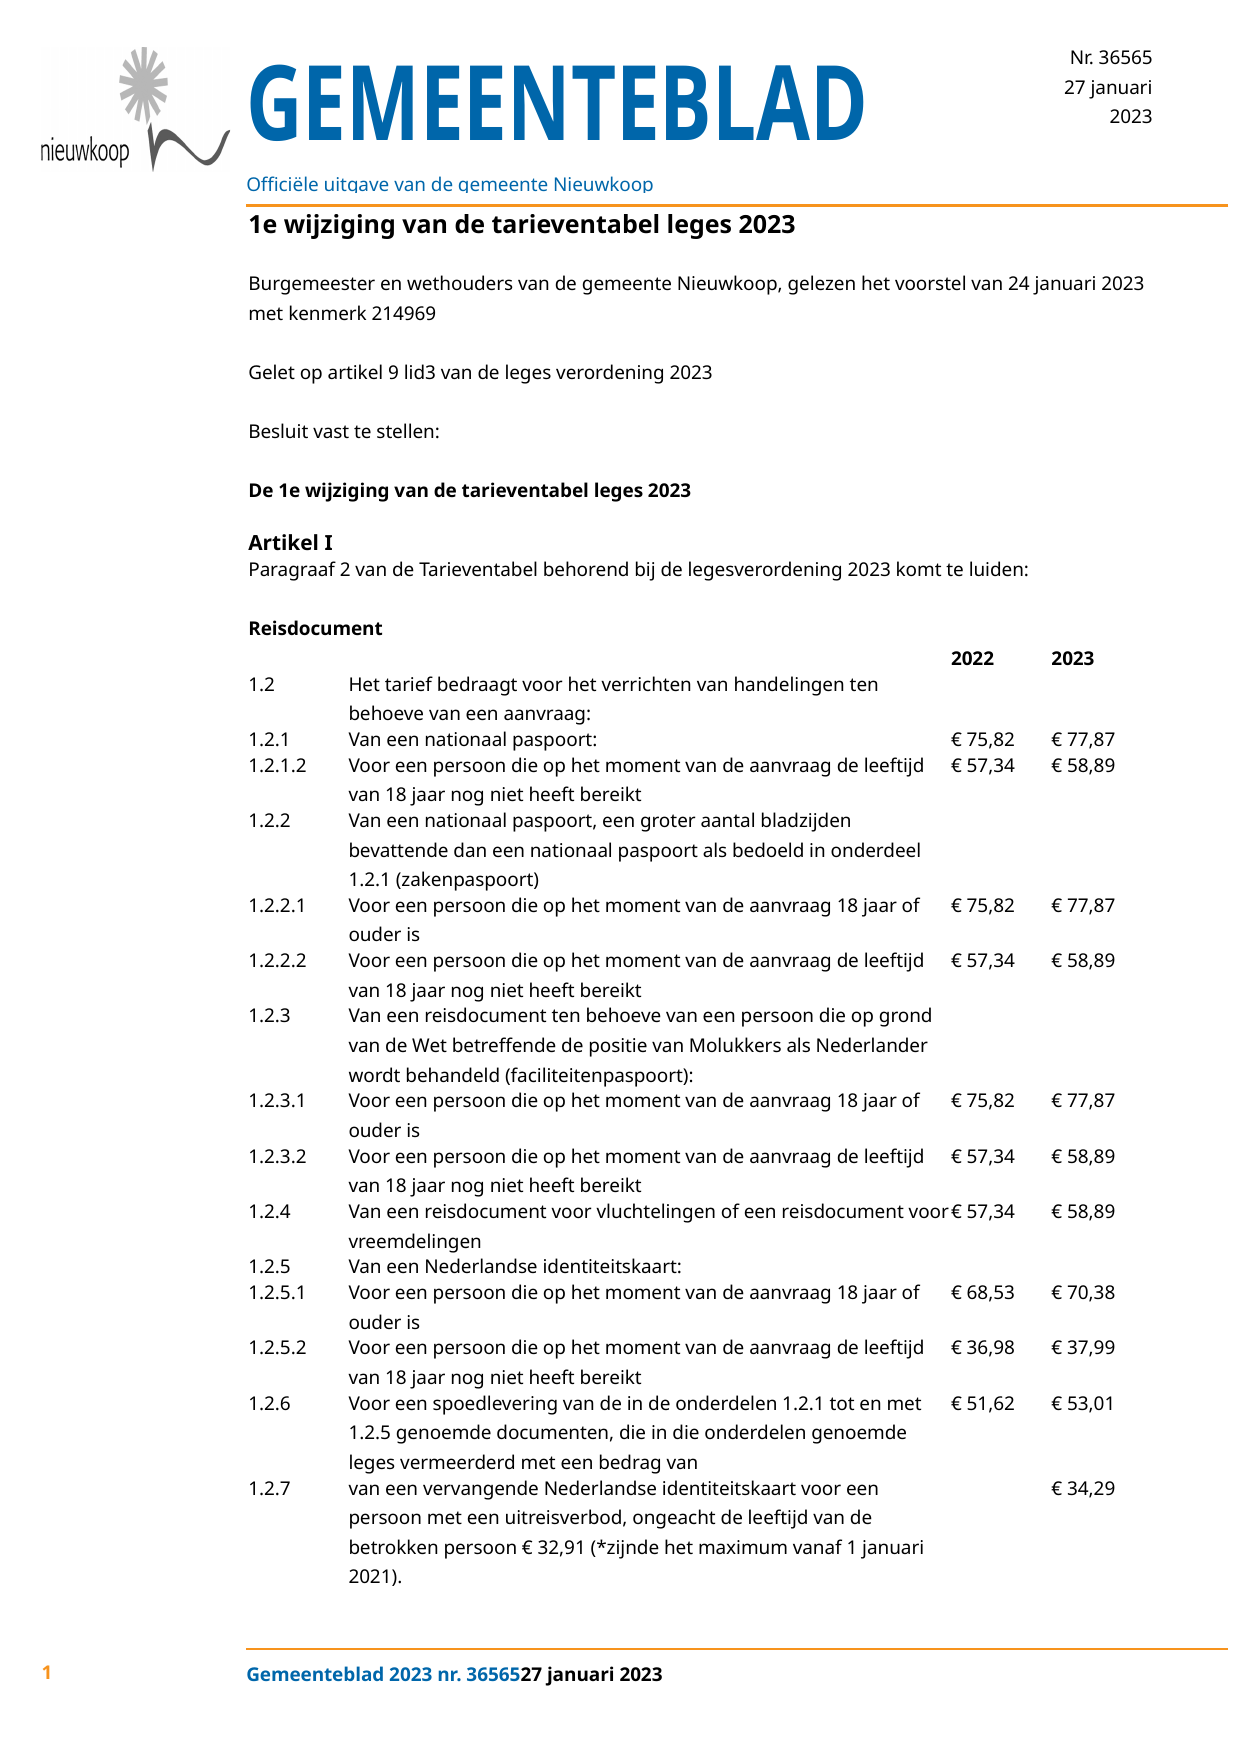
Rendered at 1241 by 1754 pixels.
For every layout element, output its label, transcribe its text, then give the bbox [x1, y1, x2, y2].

table_cell 1.2.1.2 [248, 752, 348, 807]
text 1e wijziging van de tarieventabel leges 2023 [248, 207, 1152, 241]
table_cell 1.2.3.2 [248, 1143, 348, 1198]
table_cell 1.2.4 [248, 1198, 348, 1253]
text Paragraaf 2 van de Tarieventabel behorend bij de legesverordening 2023 komt te luiden: [248, 556, 1152, 582]
table_cell € 75,82 [951, 726, 1051, 752]
table_cell Voor een persoon die op het moment van de aanvraag 18 jaar of ouder is [348, 1088, 951, 1143]
table_cell 1.2.5 [248, 1254, 348, 1279]
table_cell [951, 1475, 1051, 1589]
table_header [248, 645, 348, 671]
table_cell € 77,87 [1051, 726, 1152, 752]
table_cell Van een reisdocument ten behoeve van een persoon die op grond van de Wet betreffende de positie van Molukkers als Nederlander wordt behandeld (faciliteitenpaspoort): [348, 1003, 951, 1088]
table_cell Voor een spoedlevering van de in de onderdelen 1.2.1 tot en met 1.2.5 genoemde documenten, die in die onderdelen genoemde leges vermeerderd met een bedrag van [348, 1390, 951, 1475]
picture [41, 47, 231, 172]
table_cell Voor een persoon die op het moment van de aanvraag de leeftijd van 18 jaar nog niet heeft bereikt [348, 752, 951, 807]
table_cell 1.2.2 [248, 807, 348, 892]
table_cell € 75,82 [951, 1088, 1051, 1143]
table_cell 1.2.3.1 [248, 1088, 348, 1143]
table_cell € 36,98 [951, 1335, 1051, 1390]
table_cell € 58,89 [1051, 948, 1152, 1003]
table_cell van een vervangende Nederlandse identiteitskaart voor een persoon met een uitreisverbod, ongeacht de leeftijd van de betrokken persoon € 32,91 (*zijnde het maximum vanaf 1 januari 2021). [348, 1475, 951, 1589]
table_cell Voor een persoon die op het moment van de aanvraag de leeftijd van 18 jaar nog niet heeft bereikt [348, 1335, 951, 1390]
table_cell € 34,29 [1051, 1475, 1152, 1589]
table_header 2023 [1051, 645, 1152, 671]
table_cell € 57,34 [951, 948, 1051, 1003]
table_cell [951, 1003, 1051, 1088]
table_cell € 57,34 [951, 752, 1051, 807]
table_cell € 53,01 [1051, 1390, 1152, 1475]
text Besluit vast te stellen: [248, 418, 1152, 444]
table_cell Voor een persoon die op het moment van de aanvraag 18 jaar of ouder is [348, 1279, 951, 1334]
table_cell [1051, 671, 1152, 726]
text Reisdocument [248, 615, 1152, 641]
table_cell € 75,82 [951, 892, 1051, 947]
table_cell 1.2.2.1 [248, 892, 348, 947]
text Burgemeester en wethouders van de gemeente Nieuwkoop, gelezen het voorstel van 24 januari 2023 met kenmerk 214969 [248, 270, 1152, 326]
table_cell € 37,99 [1051, 1335, 1152, 1390]
table_cell € 58,89 [1051, 752, 1152, 807]
table_cell € 70,38 [1051, 1279, 1152, 1334]
table_cell [951, 671, 1051, 726]
table_cell Het tarief bedraagt voor het verrichten van handelingen ten behoeve van een aanvraag: [348, 671, 951, 726]
table_cell 1.2.6 [248, 1390, 348, 1475]
table_cell € 57,34 [951, 1198, 1051, 1253]
table_cell 1.2.2.2 [248, 948, 348, 1003]
table_cell [951, 1254, 1051, 1279]
text De 1e wijziging van de tarieventabel leges 2023 [248, 477, 1152, 503]
table_cell 1.2.1 [248, 726, 348, 752]
table_cell 1.2.3 [248, 1003, 348, 1088]
text Gelet op artikel 9 lid3 van de leges verordening 2023 [248, 359, 1152, 385]
table_cell [1051, 807, 1152, 892]
text Artikel I [248, 528, 1152, 556]
table_cell [951, 807, 1051, 892]
table_cell € 57,34 [951, 1143, 1051, 1198]
table_cell 1.2.7 [248, 1475, 348, 1589]
table_cell € 68,53 [951, 1279, 1051, 1334]
table_cell Voor een persoon die op het moment van de aanvraag de leeftijd van 18 jaar nog niet heeft bereikt [348, 948, 951, 1003]
table_cell Van een nationaal paspoort: [348, 726, 951, 752]
table_cell 1.2.5.1 [248, 1279, 348, 1334]
table_cell 1.2.5.2 [248, 1335, 348, 1390]
table_cell 1.2 [248, 671, 348, 726]
table_cell [1051, 1254, 1152, 1279]
table_cell Van een nationaal paspoort, een groter aantal bladzijden bevattende dan een nationaal paspoort als bedoeld in onderdeel 1.2.1 (zakenpaspoort) [348, 807, 951, 892]
table_header 2022 [951, 645, 1051, 671]
table_cell € 77,87 [1051, 1088, 1152, 1143]
table_cell Voor een persoon die op het moment van de aanvraag 18 jaar of ouder is [348, 892, 951, 947]
table_cell € 51,62 [951, 1390, 1051, 1475]
table_cell Voor een persoon die op het moment van de aanvraag de leeftijd van 18 jaar nog niet heeft bereikt [348, 1143, 951, 1198]
table_cell Van een Nederlandse identiteitskaart: [348, 1254, 951, 1279]
table_cell € 58,89 [1051, 1198, 1152, 1253]
table_cell Van een reisdocument voor vluchtelingen of een reisdocument voor vreemdelingen [348, 1198, 951, 1253]
table_header [348, 645, 951, 671]
table_cell € 58,89 [1051, 1143, 1152, 1198]
table_cell € 77,87 [1051, 892, 1152, 947]
table_cell [1051, 1003, 1152, 1088]
